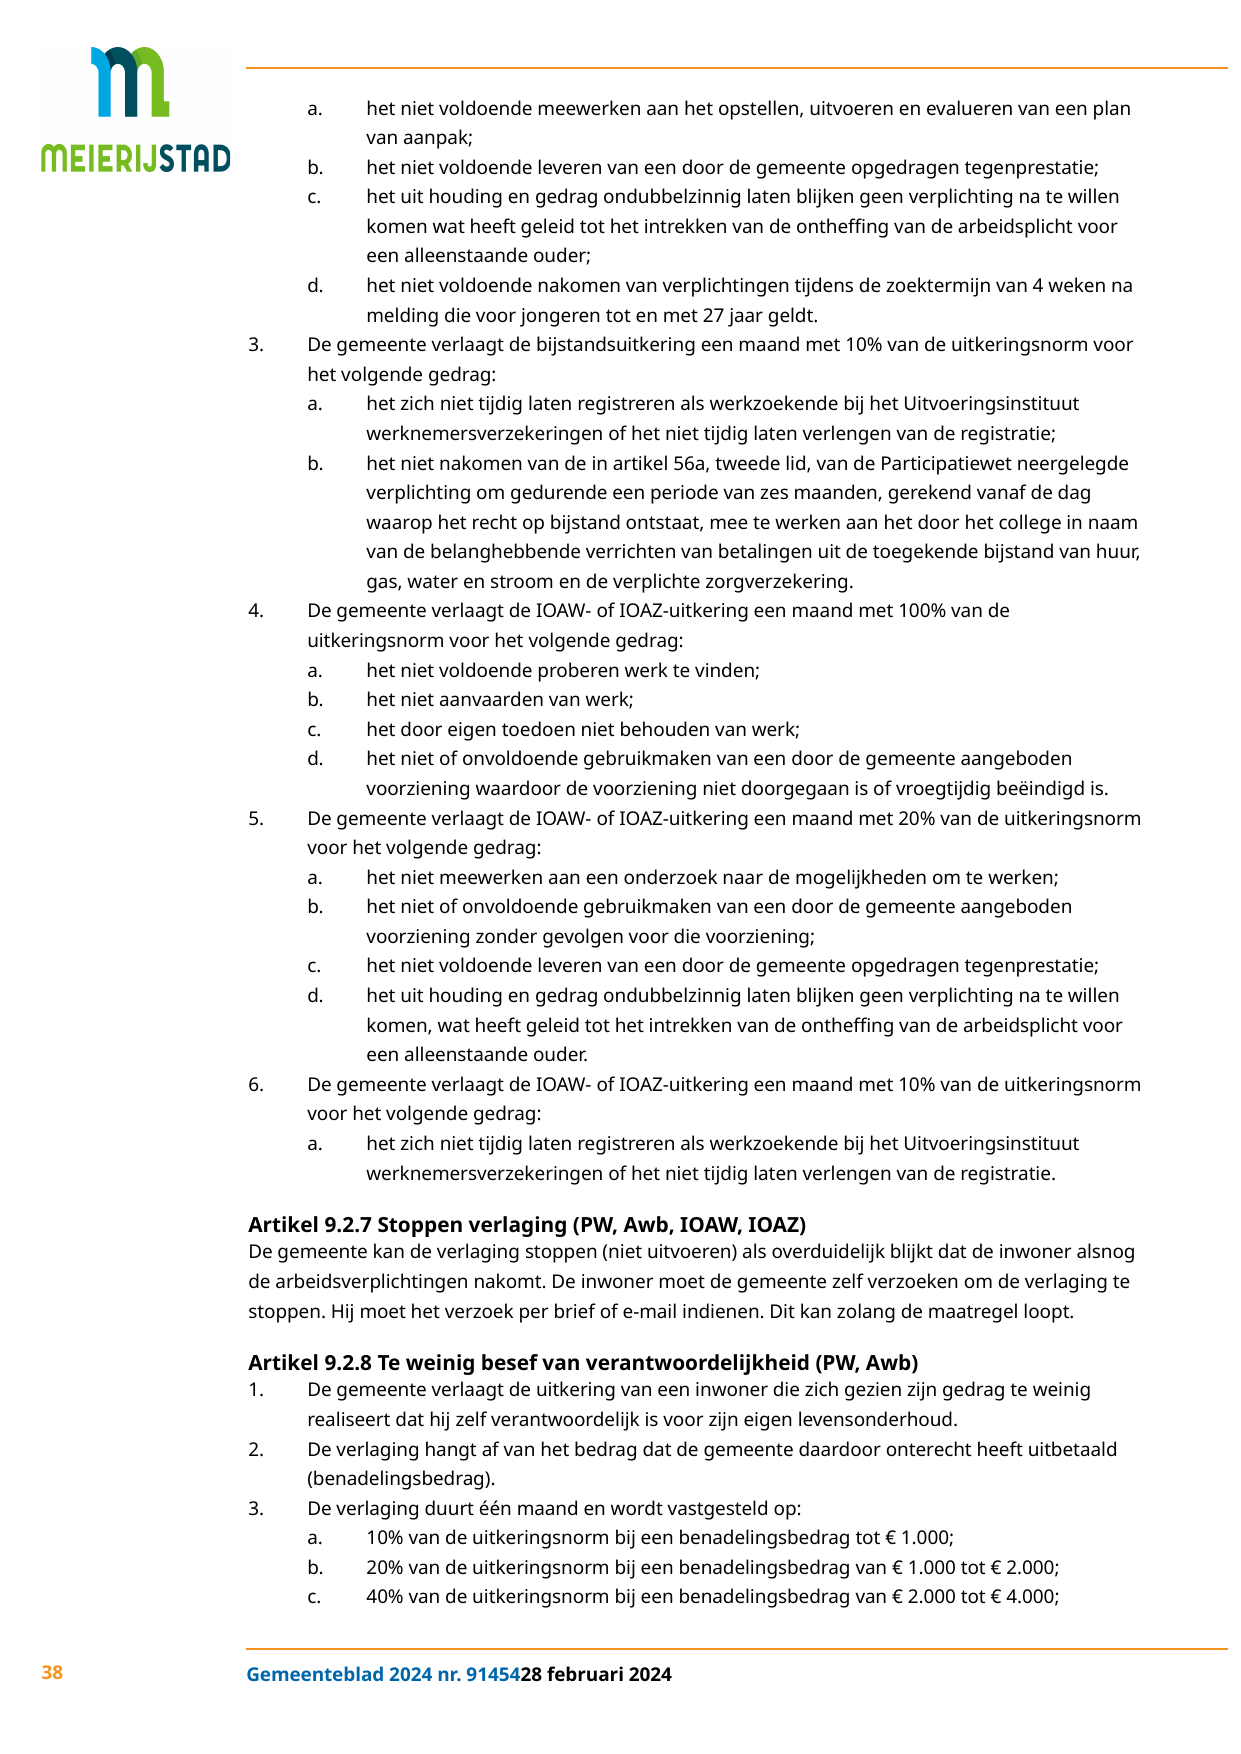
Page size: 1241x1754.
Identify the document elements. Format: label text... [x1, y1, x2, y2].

picture [41, 47, 231, 172]
list het niet voldoende meewerken aan het opstellen, uitvoeren en evalueren van een plan van aanpak; [307, 95, 1152, 150]
list het zich niet tijdig laten registreren als werkzoekende bij het Uitvoeringsinstituut werknemersverzekeringen of het niet tijdig laten verlengen van de registratie. [307, 1130, 1152, 1186]
list het niet meewerken aan een onderzoek naar de mogelijkheden om te werken; [307, 864, 1152, 890]
list De verlaging duurt één maand en wordt vastgesteld op: [248, 1495, 1152, 1521]
text Artikel 9.2.7 Stoppen verlaging (PW, Awb, IOAW, IOAZ) [248, 1210, 1152, 1239]
text De gemeente kan de verlaging stoppen (niet uitvoeren) als overduidelijk blijkt dat de inwoner alsnog de arbeidsverplichtingen nakomt. De inwoner moet de gemeente zelf verzoeken om de verlaging te stoppen. Hij moet het verzoek per brief of e-mail indienen. Dit kan zolang de maatregel loopt. [248, 1239, 1152, 1323]
list het niet of onvoldoende gebruikmaken van een door de gemeente aangeboden voorziening waardoor de voorziening niet doorgegaan is of vroegtijdig beëindigd is. [307, 746, 1152, 801]
list het uit houding en gedrag ondubbelzinnig laten blijken geen verplichting na te willen komen wat heeft geleid tot het intrekken van de ontheffing van de arbeidsplicht voor een alleenstaande ouder; [307, 183, 1152, 268]
list De verlaging hangt af van het bedrag dat de gemeente daardoor onterecht heeft uitbetaald (benadelingsbedrag). [248, 1436, 1152, 1491]
list het door eigen toedoen niet behouden van werk; [307, 716, 1152, 742]
list het niet voldoende nakomen van verplichtingen tijdens de zoektermijn van 4 weken na melding die voor jongeren tot en met 27 jaar geldt. [307, 272, 1152, 328]
list het niet voldoende leveren van een door de gemeente opgedragen tegenprestatie; [307, 953, 1152, 978]
list 10% van de uitkeringsnorm bij een benadelingsbedrag tot € 1.000; [307, 1524, 1152, 1550]
list De gemeente verlaagt de IOAW- of IOAZ-uitkering een maand met 10% van de uitkeringsnorm voor het volgende gedrag: [248, 1071, 1152, 1126]
list het niet nakomen van de in artikel 56a, tweede lid, van de Participatiewet neergelegde verplichting om gedurende een periode van zes maanden, gerekend vanaf de dag waarop het recht op bijstand ontstaat, mee te werken aan het door het college in naam van de belanghebbende verrichten van betalingen uit de toegekende bijstand van huur, gas, water en stroom en de verplichte zorgverzekering. [307, 450, 1152, 594]
list het niet voldoende proberen werk te vinden; [307, 657, 1152, 683]
list 20% van de uitkeringsnorm bij een benadelingsbedrag van € 1.000 tot € 2.000; [307, 1554, 1152, 1580]
list 40% van de uitkeringsnorm bij een benadelingsbedrag van € 2.000 tot € 4.000; [307, 1584, 1152, 1609]
text Artikel 9.2.8 Te weinig besef van verantwoordelijkheid (PW, Awb) [248, 1348, 1152, 1377]
list het niet aanvaarden van werk; [307, 686, 1152, 712]
list De gemeente verlaagt de bijstandsuitkering een maand met 10% van de uitkeringsnorm voor het volgende gedrag: [248, 331, 1152, 387]
list het uit houding en gedrag ondubbelzinnig laten blijken geen verplichting na te willen komen, wat heeft geleid tot het intrekken van de ontheffing van de arbeidsplicht voor een alleenstaande ouder. [307, 982, 1152, 1067]
list het zich niet tijdig laten registreren als werkzoekende bij het Uitvoeringsinstituut werknemersverzekeringen of het niet tijdig laten verlengen van de registratie; [307, 391, 1152, 446]
list het niet voldoende leveren van een door de gemeente opgedragen tegenprestatie; [307, 154, 1152, 180]
list De gemeente verlaagt de IOAW- of IOAZ-uitkering een maand met 100% van de uitkeringsnorm voor het volgende gedrag: [248, 598, 1152, 653]
list De gemeente verlaagt de IOAW- of IOAZ-uitkering een maand met 20% van de uitkeringsnorm voor het volgende gedrag: [248, 805, 1152, 860]
list De gemeente verlaagt de uitkering van een inwoner die zich gezien zijn gedrag te weinig realiseert dat hij zelf verantwoordelijk is voor zijn eigen levensonderhoud. [248, 1377, 1152, 1432]
list het niet of onvoldoende gebruikmaken van een door de gemeente aangeboden voorziening zonder gevolgen voor die voorziening; [307, 893, 1152, 949]
